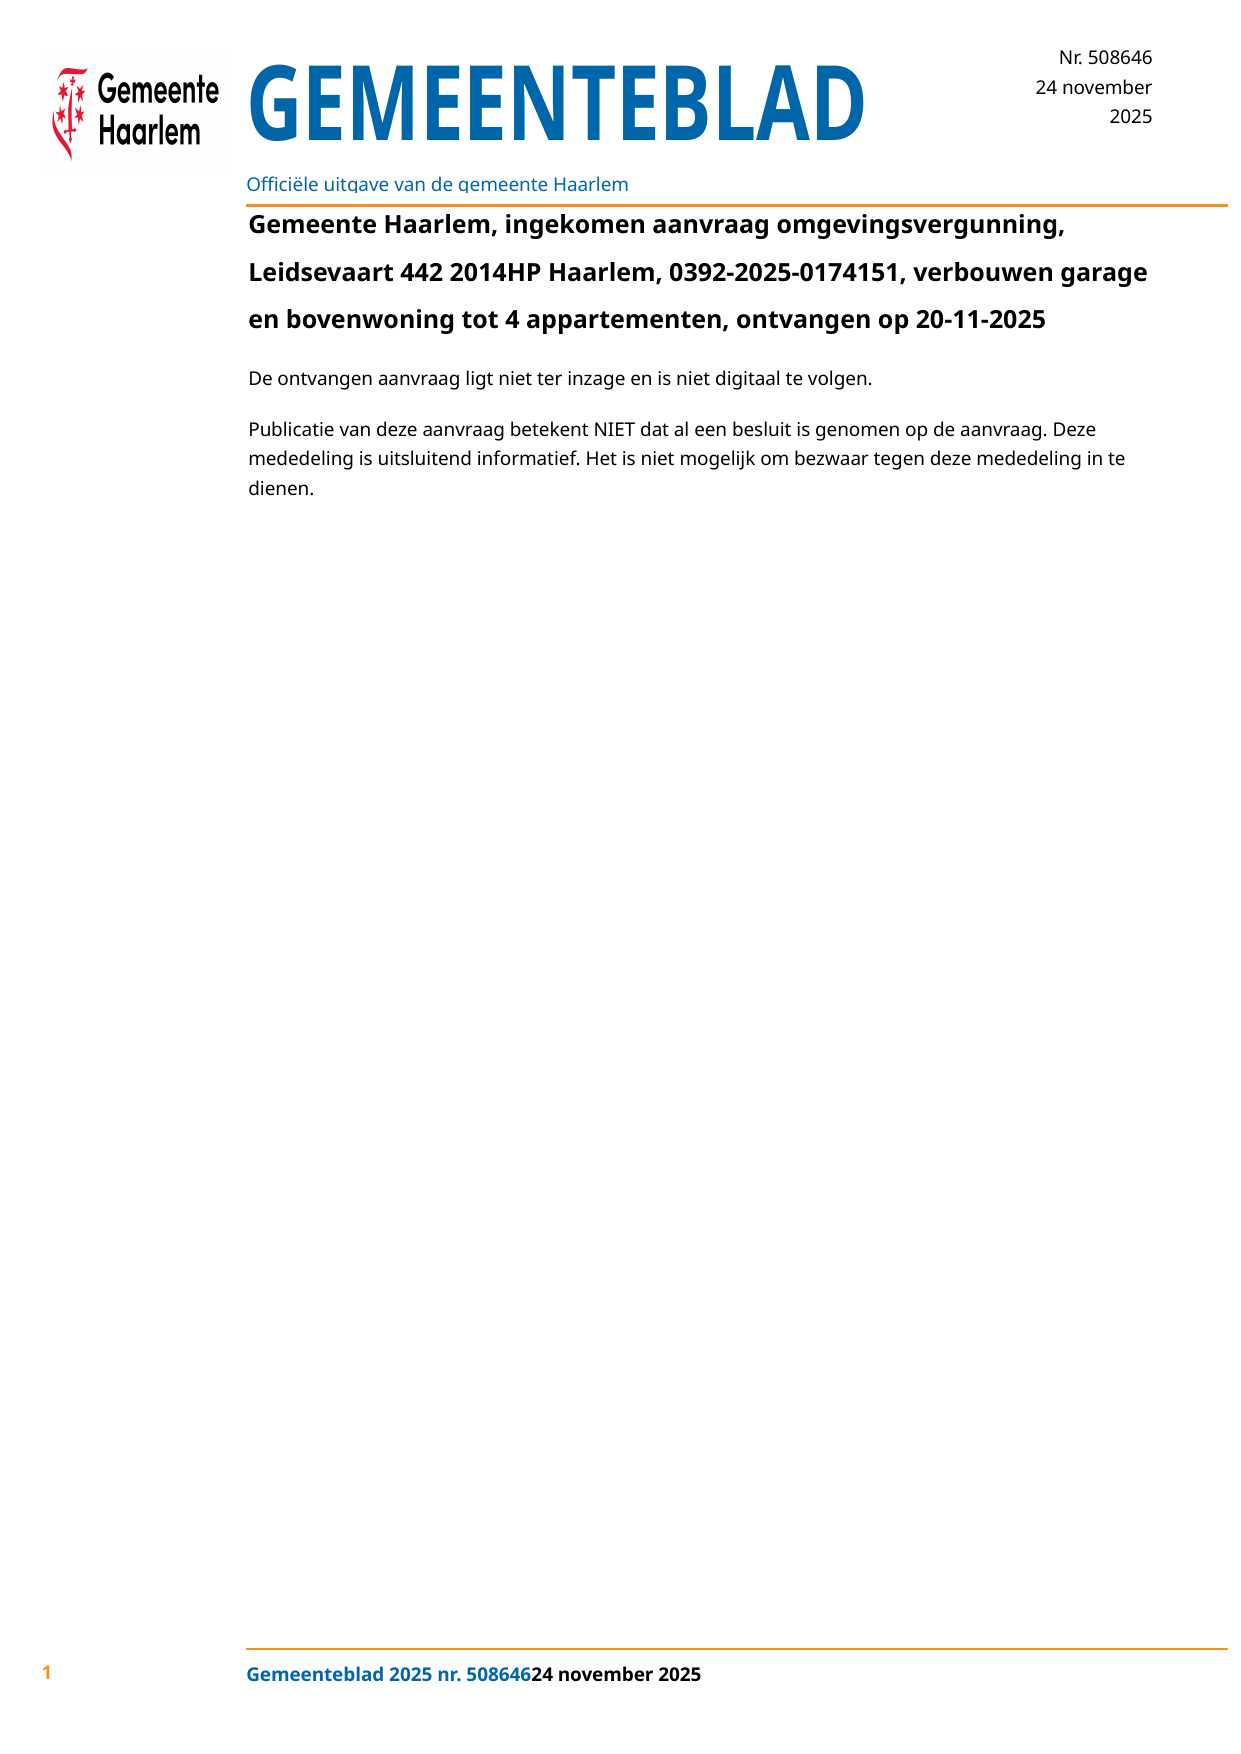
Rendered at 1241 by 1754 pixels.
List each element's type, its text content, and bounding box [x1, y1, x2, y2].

text De ontvangen aanvraag ligt niet ter inzage en is niet digitaal te volgen. [248, 366, 1152, 391]
text Publicatie van deze aanvraag betekent NIET dat al een besluit is genomen op de aanvraag. Deze mededeling is uitsluitend informatief. Het is niet mogelijk om bezwaar tegen deze mededeling in te dienen. [248, 416, 1152, 501]
text Gemeente Haarlem, ingekomen aanvraag omgevingsvergunning, Leidsevaart 442 2014HP Haarlem, 0392-2025-0174151, verbouwen garage en bovenwoning tot 4 appartementen, ontvangen op 20-11-2025 [248, 207, 1152, 336]
picture [41, 47, 231, 172]
